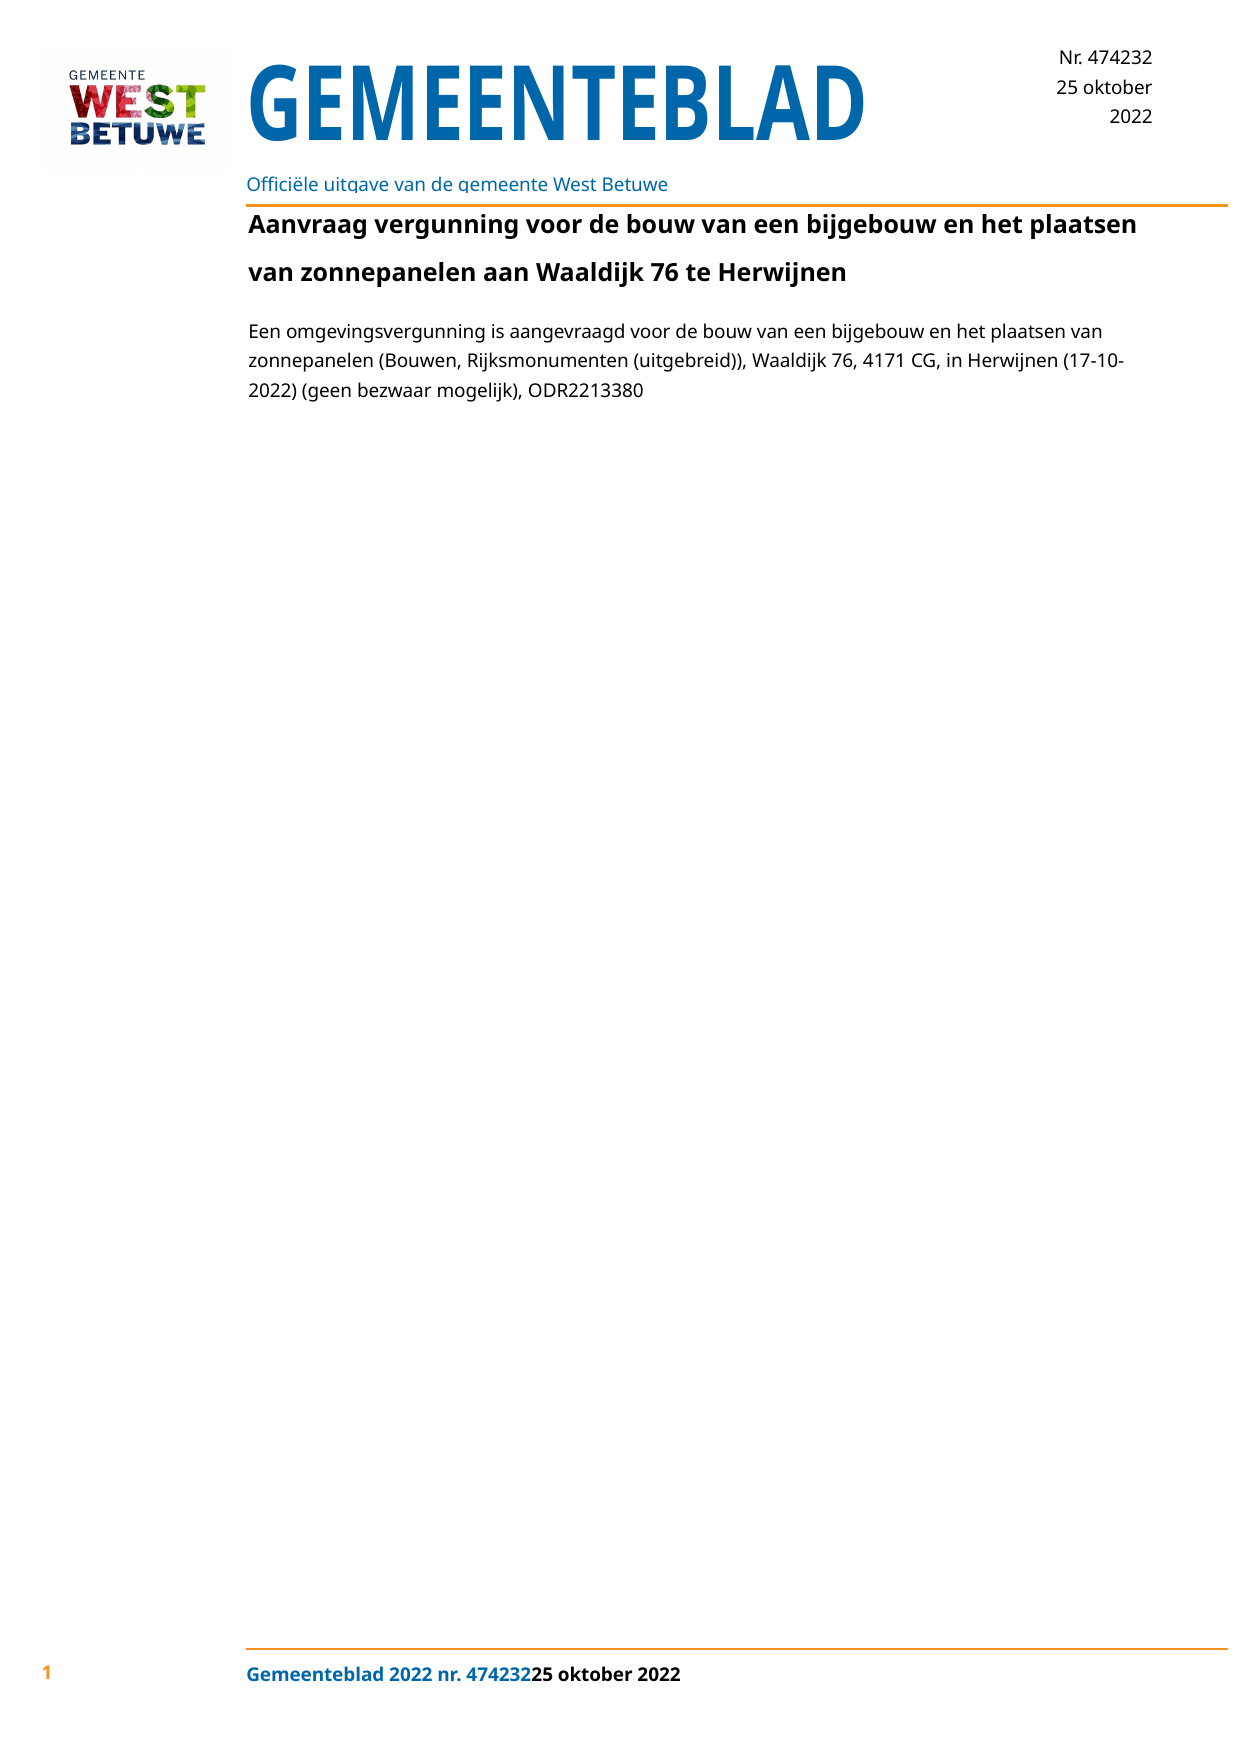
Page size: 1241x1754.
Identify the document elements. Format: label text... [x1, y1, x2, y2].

text Aanvraag vergunning voor de bouw van een bijgebouw en het plaatsen van zonnepanelen aan Waaldijk 76 te Herwijnen [248, 207, 1152, 288]
text Een omgevingsvergunning is aangevraagd voor de bouw van een bijgebouw en het plaatsen van zonnepanelen (Bouwen, Rijksmonumenten (uitgebreid)), Waaldijk 76, 4171 CG, in Herwijnen (17-10-2022) (geen bezwaar mogelijk), ODR2213380 [248, 318, 1152, 403]
picture [41, 47, 231, 172]
